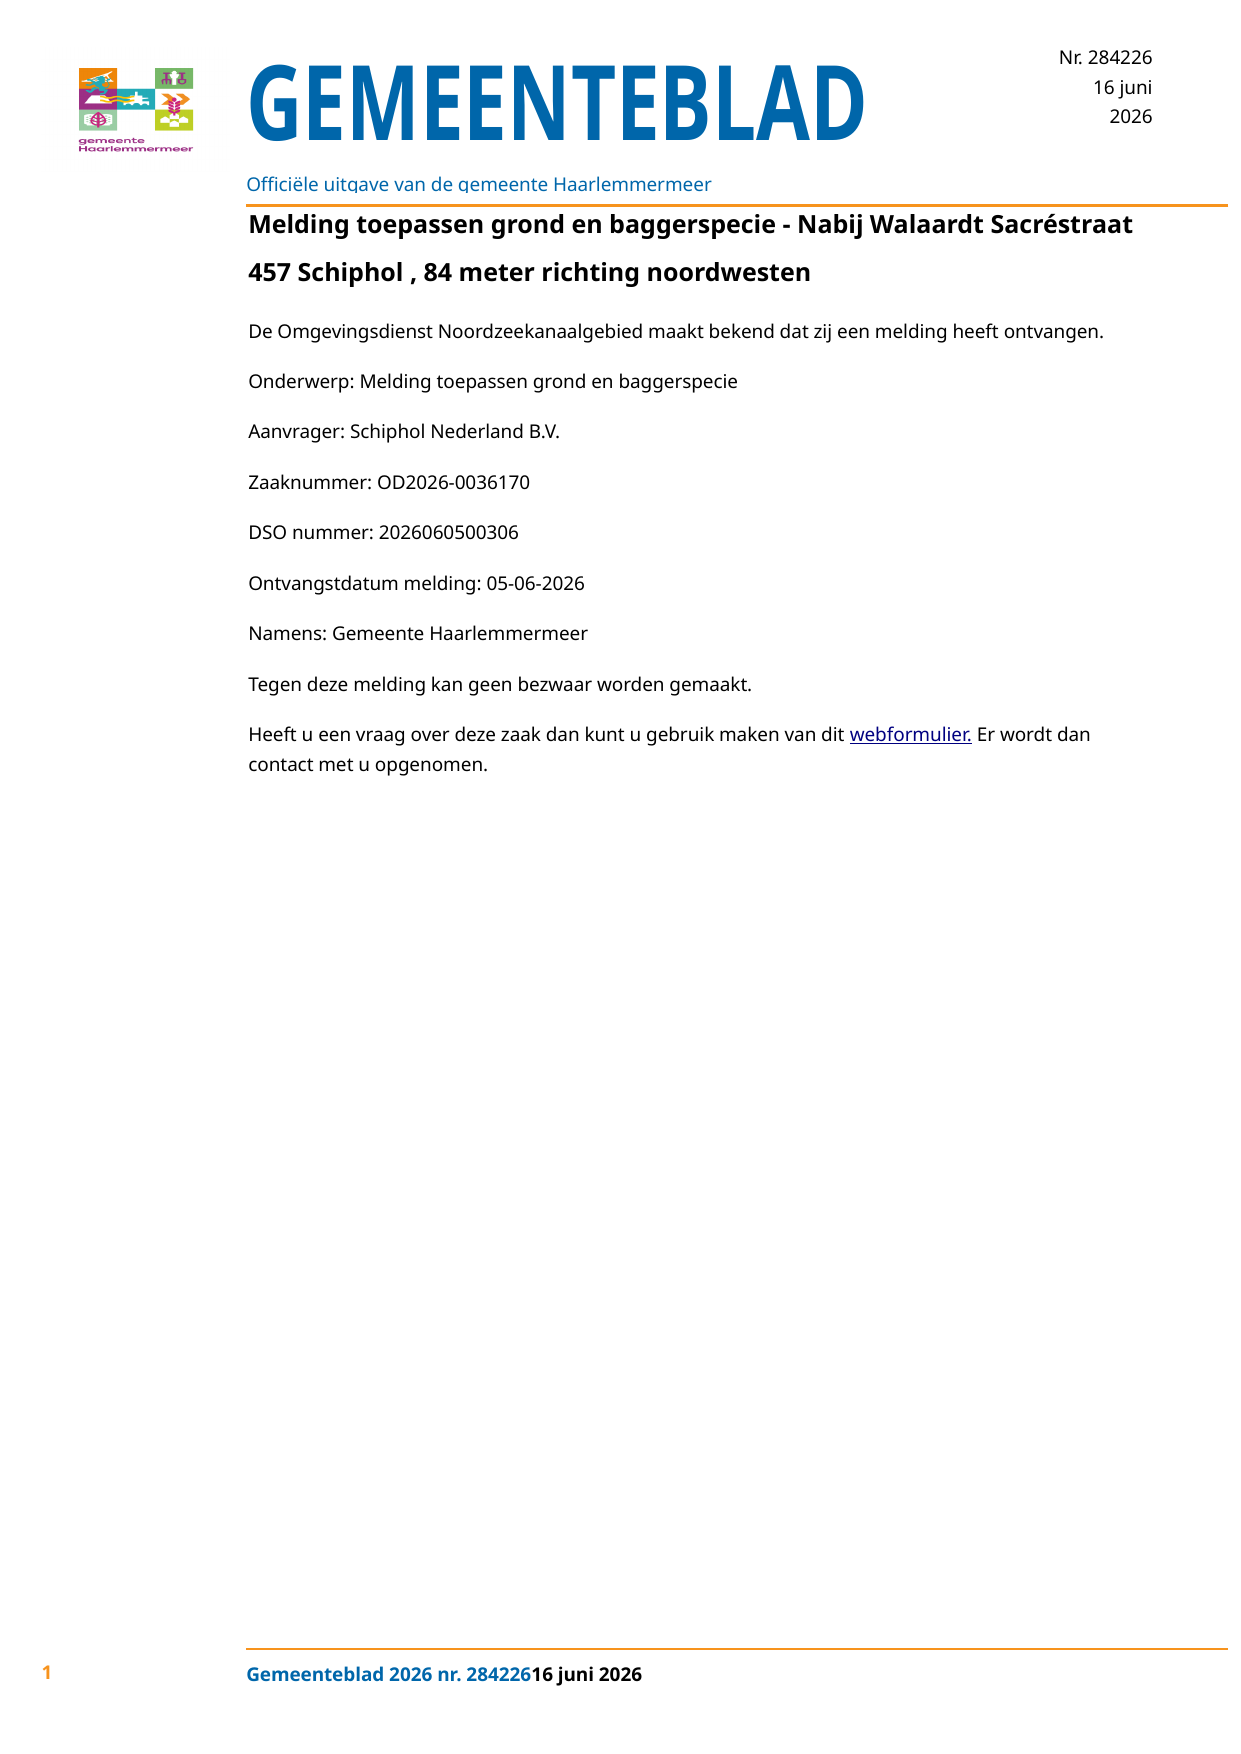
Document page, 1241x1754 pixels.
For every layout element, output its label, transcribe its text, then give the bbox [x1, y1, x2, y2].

text Onderwerp: Melding toepassen grond en baggerspecie [248, 368, 1152, 394]
text Heeft u een vraag over deze zaak dan kunt u gebruik maken van dit webformulier. Er wordt dan contact met u opgenomen. [248, 721, 1152, 777]
text DSO nummer: 2026060500306 [248, 519, 1152, 545]
picture [41, 47, 231, 172]
text De Omgevingsdienst Noordzeekanaalgebied maakt bekend dat zij een melding heeft ontvangen. [248, 318, 1152, 344]
text Ontvangstdatum melding: 05-06-2026 [248, 570, 1152, 596]
text Tegen deze melding kan geen bezwaar worden gemaakt. [248, 671, 1152, 697]
text Namens: Gemeente Haarlemmermeer [248, 620, 1152, 646]
text Melding toepassen grond en baggerspecie - Nabij Walaardt Sacréstraat 457 Schiphol , 84 meter richting noordwesten [248, 207, 1152, 288]
text Zaaknummer: OD2026-0036170 [248, 469, 1152, 495]
text Aanvrager: Schiphol Nederland B.V. [248, 419, 1152, 444]
